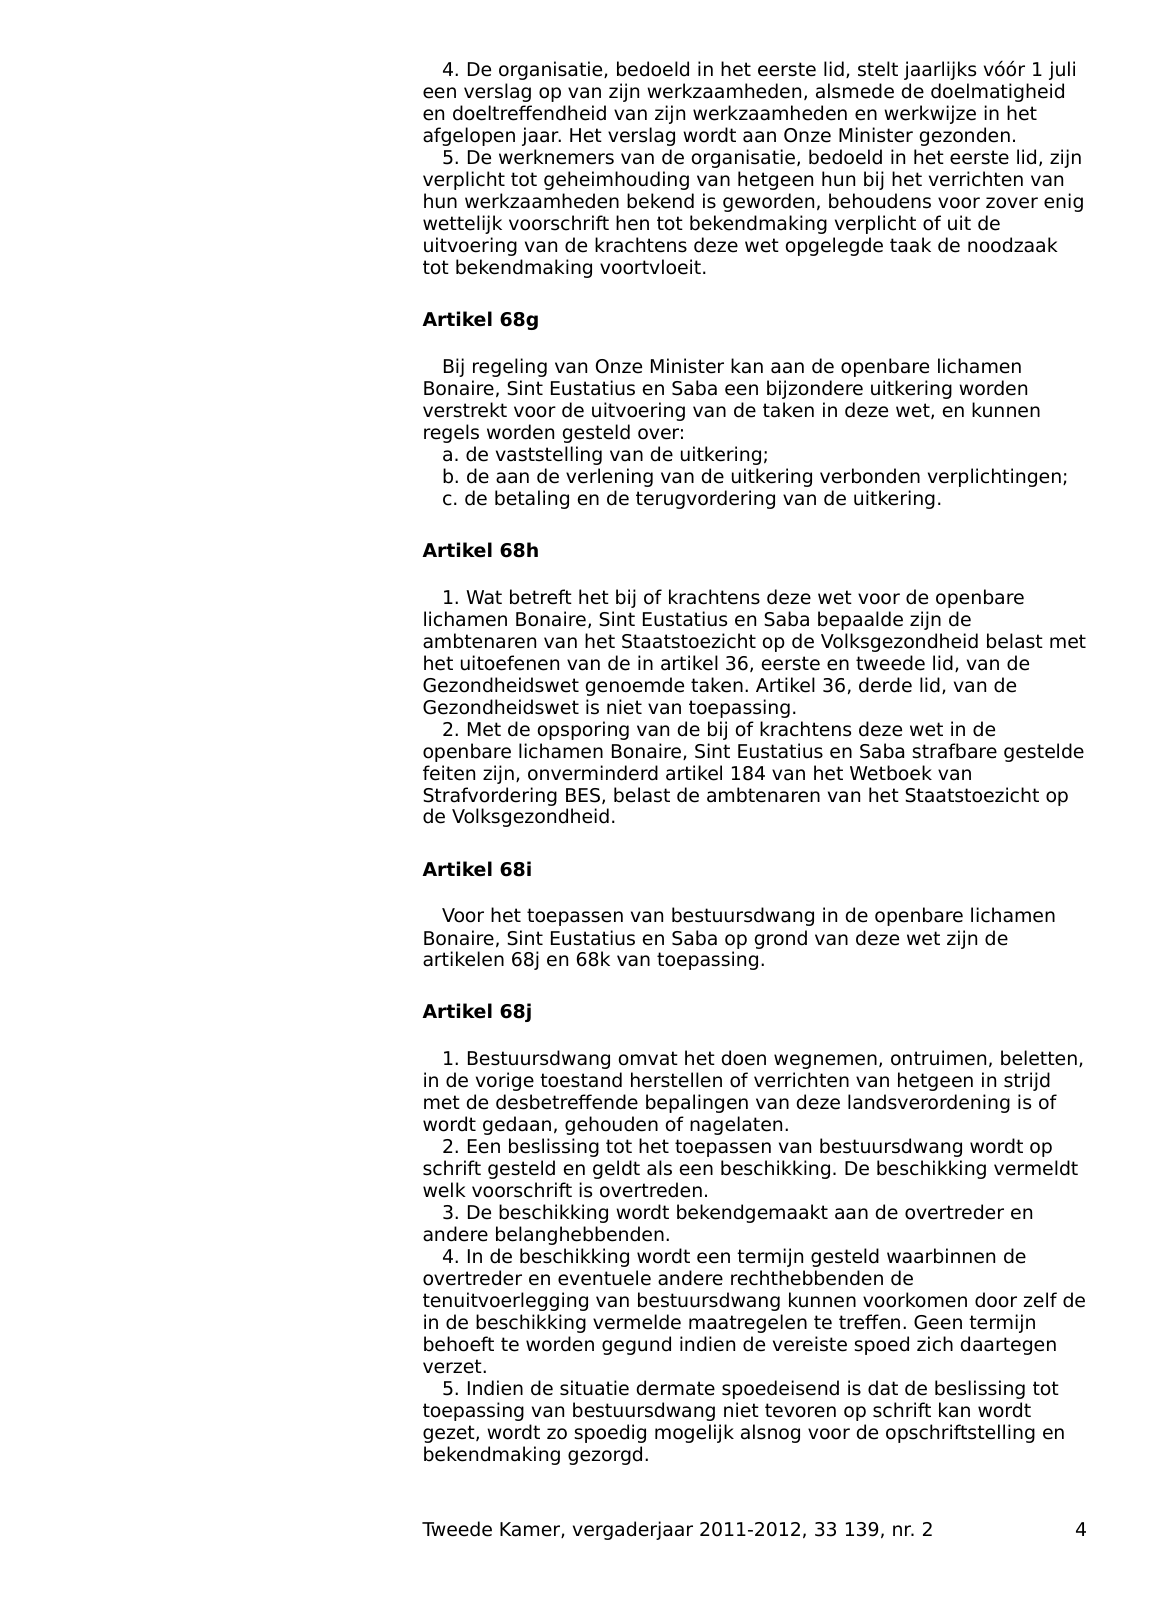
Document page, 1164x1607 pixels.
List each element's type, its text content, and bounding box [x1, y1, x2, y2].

text b. de aan de verlening van de uitkering verbonden verplichtingen; [422, 466, 1087, 488]
text 3. De beschikking wordt bekendgemaakt aan de overtreder en andere belanghebbenden. [422, 1202, 1087, 1246]
subtitle Artikel 68h [422, 540, 1087, 562]
text 4. In de beschikking wordt een termijn gesteld waarbinnen de overtreder en eventuele andere rechthebbenden de tenuitvoerlegging van bestuursdwang kunnen voorkomen door zelf de in de beschikking vermelde maatregelen te treffen. Geen termijn behoeft te worden gegund indien de vereiste spoed zich daartegen verzet. [422, 1246, 1087, 1378]
text Voor het toepassen van bestuursdwang in de openbare lichamen Bonaire, Sint Eustatius en Saba op grond van deze wet zijn de artikelen 68j en 68k van toepassing. [422, 905, 1087, 971]
text 2. Met de opsporing van de bij of krachtens deze wet in de openbare lichamen Bonaire, Sint Eustatius en Saba strafbare gestelde feiten zijn, onverminderd artikel 184 van het Wetboek van Strafvordering BES, belast de ambtenaren van het Staatstoezicht op de Volksgezondheid. [422, 718, 1087, 828]
subtitle Artikel 68g [422, 309, 1087, 331]
text 5. Indien de situatie dermate spoedeisend is dat de beslissing tot toepassing van bestuursdwang niet tevoren op schrift kan wordt gezet, wordt zo spoedig mogelijk alsnog voor de opschriftstelling en bekendmaking gezorgd. [422, 1378, 1087, 1466]
text 5. De werknemers van de organisatie, bedoeld in het eerste lid, zijn verplicht tot geheimhouding van hetgeen hun bij het verrichten van hun werkzaamheden bekend is geworden, behoudens voor zover enig wettelijk voorschrift hen tot bekendmaking verplicht of uit de uitvoering van de krachtens deze wet opgelegde taak de noodzaak tot bekendmaking voortvloeit. [422, 147, 1087, 279]
subtitle Artikel 68j [422, 1001, 1087, 1023]
text 2. Een beslissing tot het toepassen van bestuursdwang wordt op schrift gesteld en geldt als een beschikking. De beschikking vermeldt welk voorschrift is overtreden. [422, 1136, 1087, 1202]
text a. de vaststelling van de uitkering; [422, 444, 1087, 466]
text 1. Bestuursdwang omvat het doen wegnemen, ontruimen, beletten, in de vorige toestand herstellen of verrichten van hetgeen in strijd met de desbetreffende bepalingen van deze landsverordening is of wordt gedaan, gehouden of nagelaten. [422, 1048, 1087, 1136]
text 1. Wat betreft het bij of krachtens deze wet voor de openbare lichamen Bonaire, Sint Eustatius en Saba bepaalde zijn de ambtenaren van het Staatstoezicht op de Volksgezondheid belast met het uitoefenen van de in artikel 36, eerste en tweede lid, van de Gezondheidswet genoemde taken. Artikel 36, derde lid, van de Gezondheidswet is niet van toepassing. [422, 587, 1087, 718]
text Bij regeling van Onze Minister kan aan de openbare lichamen Bonaire, Sint Eustatius en Saba een bijzondere uitkering worden verstrekt voor de uitvoering van de taken in deze wet, en kunnen regels worden gesteld over: [422, 356, 1087, 444]
text c. de betaling en de terugvordering van de uitkering. [422, 488, 1087, 510]
subtitle Artikel 68i [422, 858, 1087, 880]
text 4. De organisatie, bedoeld in het eerste lid, stelt jaarlijks vóór 1 juli een verslag op van zijn werkzaamheden, alsmede de doelmatigheid en doeltreffendheid van zijn werkzaamheden en werkwijze in het afgelopen jaar. Het verslag wordt aan Onze Minister gezonden. [422, 59, 1087, 147]
